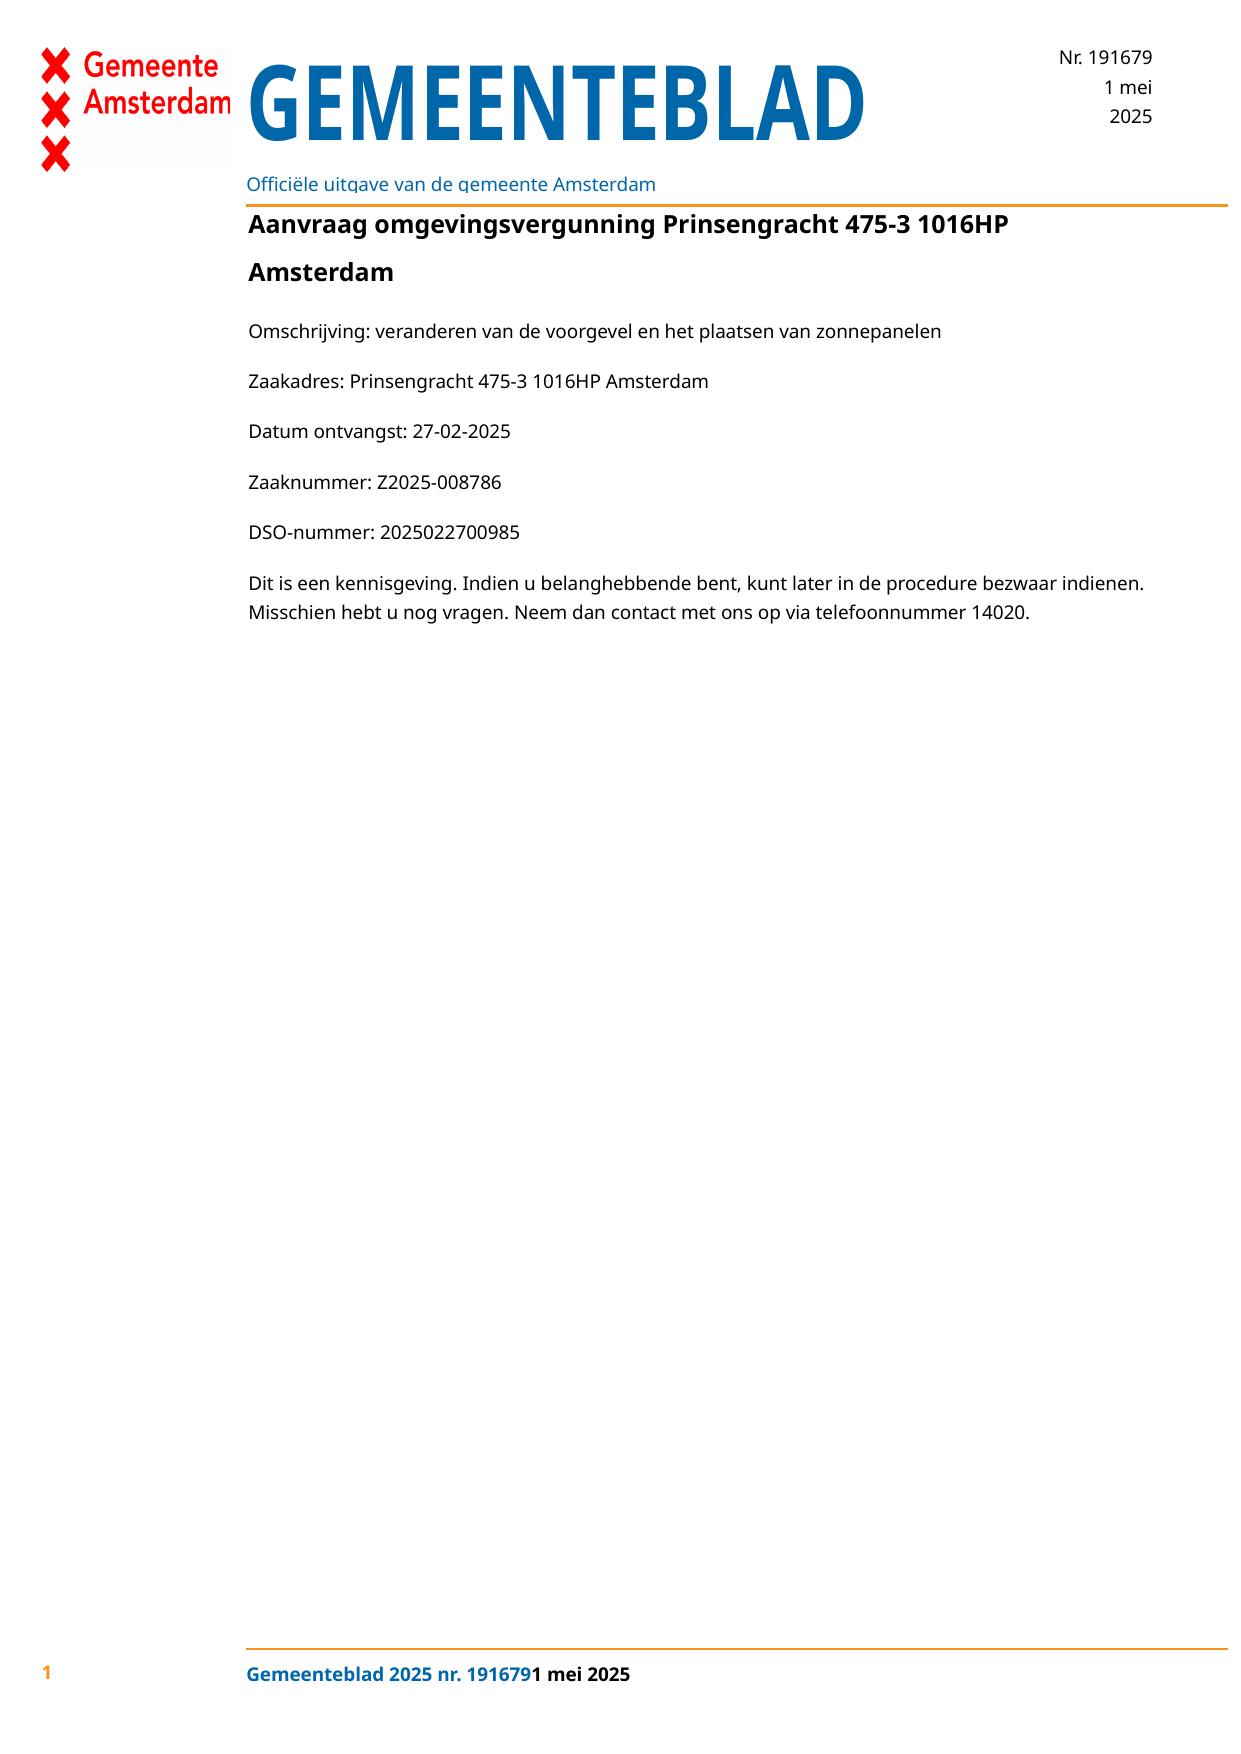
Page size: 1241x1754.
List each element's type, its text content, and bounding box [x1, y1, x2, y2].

text Datum ontvangst: 27-02-2025 [248, 419, 1152, 444]
text Omschrijving: veranderen van de voorgevel en het plaatsen van zonnepanelen [248, 318, 1152, 344]
picture [41, 47, 231, 172]
text Zaakadres: Prinsengracht 475-3 1016HP Amsterdam [248, 368, 1152, 394]
text Aanvraag omgevingsvergunning Prinsengracht 475-3 1016HP Amsterdam [248, 207, 1152, 288]
text Dit is een kennisgeving. Indien u belanghebbende bent, kunt later in de procedure bezwaar indienen. Misschien hebt u nog vragen. Neem dan contact met ons op via telefoonnummer 14020. [248, 570, 1152, 625]
text DSO-nummer: 2025022700985 [248, 519, 1152, 545]
text Zaaknummer: Z2025-008786 [248, 469, 1152, 495]
